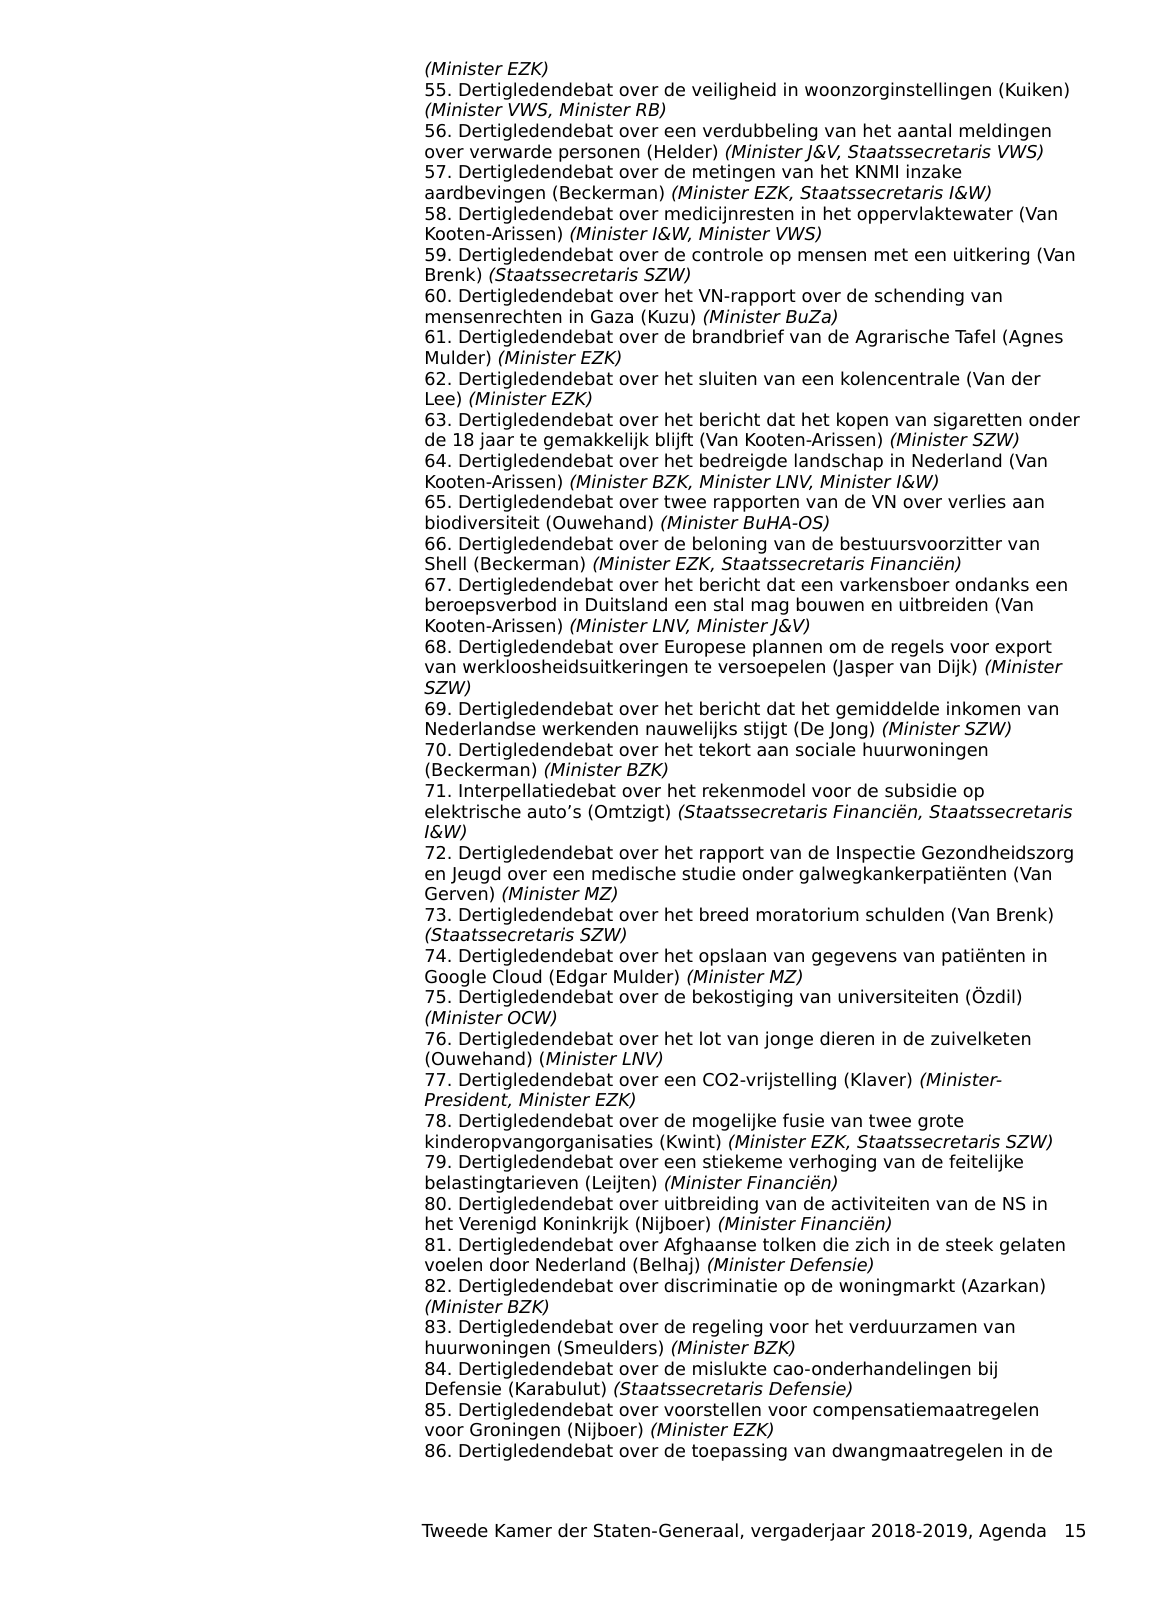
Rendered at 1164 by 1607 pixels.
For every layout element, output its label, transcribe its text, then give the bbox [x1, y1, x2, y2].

table_cell [401, 534, 418, 575]
table_cell [77, 843, 401, 905]
table_cell 59. Dertigledendebat over de controle op mensen met een uitkering (Van Brenk) (Staatssecretaris SZW) [418, 245, 1087, 286]
table_cell (Minister EZK) [418, 59, 1087, 80]
table_cell [77, 987, 401, 1028]
table_cell 62. Dertigledendebat over het sluiten van een kolencentrale (Van der Lee) (Minister EZK) [418, 369, 1087, 410]
table_cell [401, 946, 418, 987]
table_cell [77, 121, 401, 162]
table_cell 66. Dertigledendebat over de beloning van de bestuursvoorzitter van Shell (Beckerman) (Minister EZK, Staatssecretaris Financiën) [418, 534, 1087, 575]
table_cell [401, 451, 418, 492]
table_cell [401, 1029, 418, 1070]
table_cell [77, 1276, 401, 1317]
table_cell [401, 575, 418, 637]
table_cell [77, 1152, 401, 1193]
table_cell [401, 699, 418, 740]
table_cell [77, 575, 401, 637]
table_cell [401, 410, 418, 451]
table_cell [77, 286, 401, 327]
table_cell 60. Dertigledendebat over het VN-rapport over de schending van mensenrechten in Gaza (Kuzu) (Minister BuZa) [418, 286, 1087, 327]
table_cell 78. Dertigledendebat over de mogelijke fusie van twee grote kinderopvangorganisaties (Kwint) (Minister EZK, Staatssecretaris SZW) [418, 1111, 1087, 1152]
table_cell [401, 1152, 418, 1193]
table_cell [77, 451, 401, 492]
table_cell 63. Dertigledendebat over het bericht dat het kopen van sigaretten onder de 18 jaar te gemakkelijk blijft (Van Kooten-Arissen) (Minister SZW) [418, 410, 1087, 451]
table_cell [401, 637, 418, 698]
table_cell [401, 843, 418, 905]
table_cell [77, 781, 401, 843]
table_cell [77, 369, 401, 410]
table_cell [401, 327, 418, 368]
table_cell [77, 204, 401, 245]
table_cell [77, 740, 401, 781]
table_cell [401, 740, 418, 781]
table_cell 70. Dertigledendebat over het tekort aan sociale huurwoningen (Beckerman) (Minister BZK) [418, 740, 1087, 781]
table_cell [401, 1441, 418, 1462]
table_cell [401, 286, 418, 327]
table_cell [401, 245, 418, 286]
table_cell 76. Dertigledendebat over het lot van jonge dieren in de zuivelketen (Ouwehand) (Minister LNV) [418, 1029, 1087, 1070]
table_cell [77, 534, 401, 575]
table_cell [77, 1194, 401, 1235]
table_cell 77. Dertigledendebat over een CO2-vrijstelling (Klaver) (Minister-President, Minister EZK) [418, 1070, 1087, 1111]
table_cell 71. Interpellatiedebat over het rekenmodel voor de subsidie op elektrische auto’s (Omtzigt) (Staatssecretaris Financiën, Staatssecretaris I&W) [418, 781, 1087, 843]
table_cell 84. Dertigledendebat over de mislukte cao-onderhandelingen bij Defensie (Karabulut) (Staatssecretaris Defensie) [418, 1359, 1087, 1400]
table_cell [77, 59, 401, 80]
table_cell [77, 1111, 401, 1152]
table_cell 61. Dertigledendebat over de brandbrief van de Agrarische Tafel (Agnes Mulder) (Minister EZK) [418, 327, 1087, 368]
table_cell [77, 492, 401, 533]
table_cell [77, 1070, 401, 1111]
table_cell [77, 162, 401, 203]
table_cell [401, 204, 418, 245]
table_cell [77, 699, 401, 740]
table_cell [401, 492, 418, 533]
table_cell [401, 162, 418, 203]
table_cell [401, 781, 418, 843]
table_cell [77, 1317, 401, 1358]
table_cell [401, 1235, 418, 1276]
table_cell 57. Dertigledendebat over de metingen van het KNMI inzake aardbevingen (Beckerman) (Minister EZK, Staatssecretaris I&W) [418, 162, 1087, 203]
table_cell [77, 410, 401, 451]
table_cell [401, 121, 418, 162]
table_cell 81. Dertigledendebat over Afghaanse tolken die zich in de steek gelaten voelen door Nederland (Belhaj) (Minister Defensie) [418, 1235, 1087, 1276]
table_cell 79. Dertigledendebat over een stiekeme verhoging van de feitelijke belastingtarieven (Leijten) (Minister Financiën) [418, 1152, 1087, 1193]
table_cell 74. Dertigledendebat over het opslaan van gegevens van patiënten in Google Cloud (Edgar Mulder) (Minister MZ) [418, 946, 1087, 987]
table_cell [77, 1400, 401, 1441]
table_cell 86. Dertigledendebat over de toepassing van dwangmaatregelen in de [418, 1441, 1087, 1462]
table_cell 68. Dertigledendebat over Europese plannen om de regels voor export van werkloosheidsuitkeringen te versoepelen (Jasper van Dijk) (Minister SZW) [418, 637, 1087, 698]
table_cell [401, 369, 418, 410]
table_cell [77, 1359, 401, 1400]
table_cell 72. Dertigledendebat over het rapport van de Inspectie Gezondheidszorg en Jeugd over een medische studie onder galwegkankerpatiënten (Van Gerven) (Minister MZ) [418, 843, 1087, 905]
table_cell [401, 1359, 418, 1400]
table_cell [401, 59, 418, 80]
table_cell [401, 1400, 418, 1441]
table_cell 75. Dertigledendebat over de bekostiging van universiteiten (Özdil) (Minister OCW) [418, 987, 1087, 1028]
table_cell [401, 1276, 418, 1317]
table_cell [77, 80, 401, 121]
table_cell 69. Dertigledendebat over het bericht dat het gemiddelde inkomen van Nederlandse werkenden nauwelijks stijgt (De Jong) (Minister SZW) [418, 699, 1087, 740]
table_cell [77, 946, 401, 987]
table_cell 82. Dertigledendebat over discriminatie op de woningmarkt (Azarkan) (Minister BZK) [418, 1276, 1087, 1317]
table_cell 80. Dertigledendebat over uitbreiding van de activiteiten van de NS in het Verenigd Koninkrijk (Nijboer) (Minister Financiën) [418, 1194, 1087, 1235]
table_cell [401, 1194, 418, 1235]
table_cell [401, 987, 418, 1028]
table_cell 73. Dertigledendebat over het breed moratorium schulden (Van Brenk) (Staatssecretaris SZW) [418, 905, 1087, 946]
table_cell 83. Dertigledendebat over de regeling voor het verduurzamen van huurwoningen (Smeulders) (Minister BZK) [418, 1317, 1087, 1358]
table_cell [77, 327, 401, 368]
table_cell [401, 1111, 418, 1152]
table_cell 85. Dertigledendebat over voorstellen voor compensatiemaatregelen voor Groningen (Nijboer) (Minister EZK) [418, 1400, 1087, 1441]
table_cell [401, 80, 418, 121]
table_cell [77, 245, 401, 286]
table_cell [77, 1029, 401, 1070]
table_cell [401, 905, 418, 946]
table_cell [401, 1070, 418, 1111]
table_cell [401, 1317, 418, 1358]
table_cell 56. Dertigledendebat over een verdubbeling van het aantal meldingen over verwarde personen (Helder) (Minister J&V, Staatssecretaris VWS) [418, 121, 1087, 162]
table_cell [77, 905, 401, 946]
table_cell 55. Dertigledendebat over de veiligheid in woonzorginstellingen (Kuiken) (Minister VWS, Minister RB) [418, 80, 1087, 121]
table_cell 58. Dertigledendebat over medicijnresten in het oppervlaktewater (Van Kooten-Arissen) (Minister I&W, Minister VWS) [418, 204, 1087, 245]
table_cell 65. Dertigledendebat over twee rapporten van de VN over verlies aan biodiversiteit (Ouwehand) (Minister BuHA-OS) [418, 492, 1087, 533]
table_cell [77, 637, 401, 698]
table_cell [77, 1441, 401, 1462]
table_cell [77, 1235, 401, 1276]
table_cell 67. Dertigledendebat over het bericht dat een varkensboer ondanks een beroepsverbod in Duitsland een stal mag bouwen en uitbreiden (Van Kooten-Arissen) (Minister LNV, Minister J&V) [418, 575, 1087, 637]
table_cell 64. Dertigledendebat over het bedreigde landschap in Nederland (Van Kooten-Arissen) (Minister BZK, Minister LNV, Minister I&W) [418, 451, 1087, 492]
